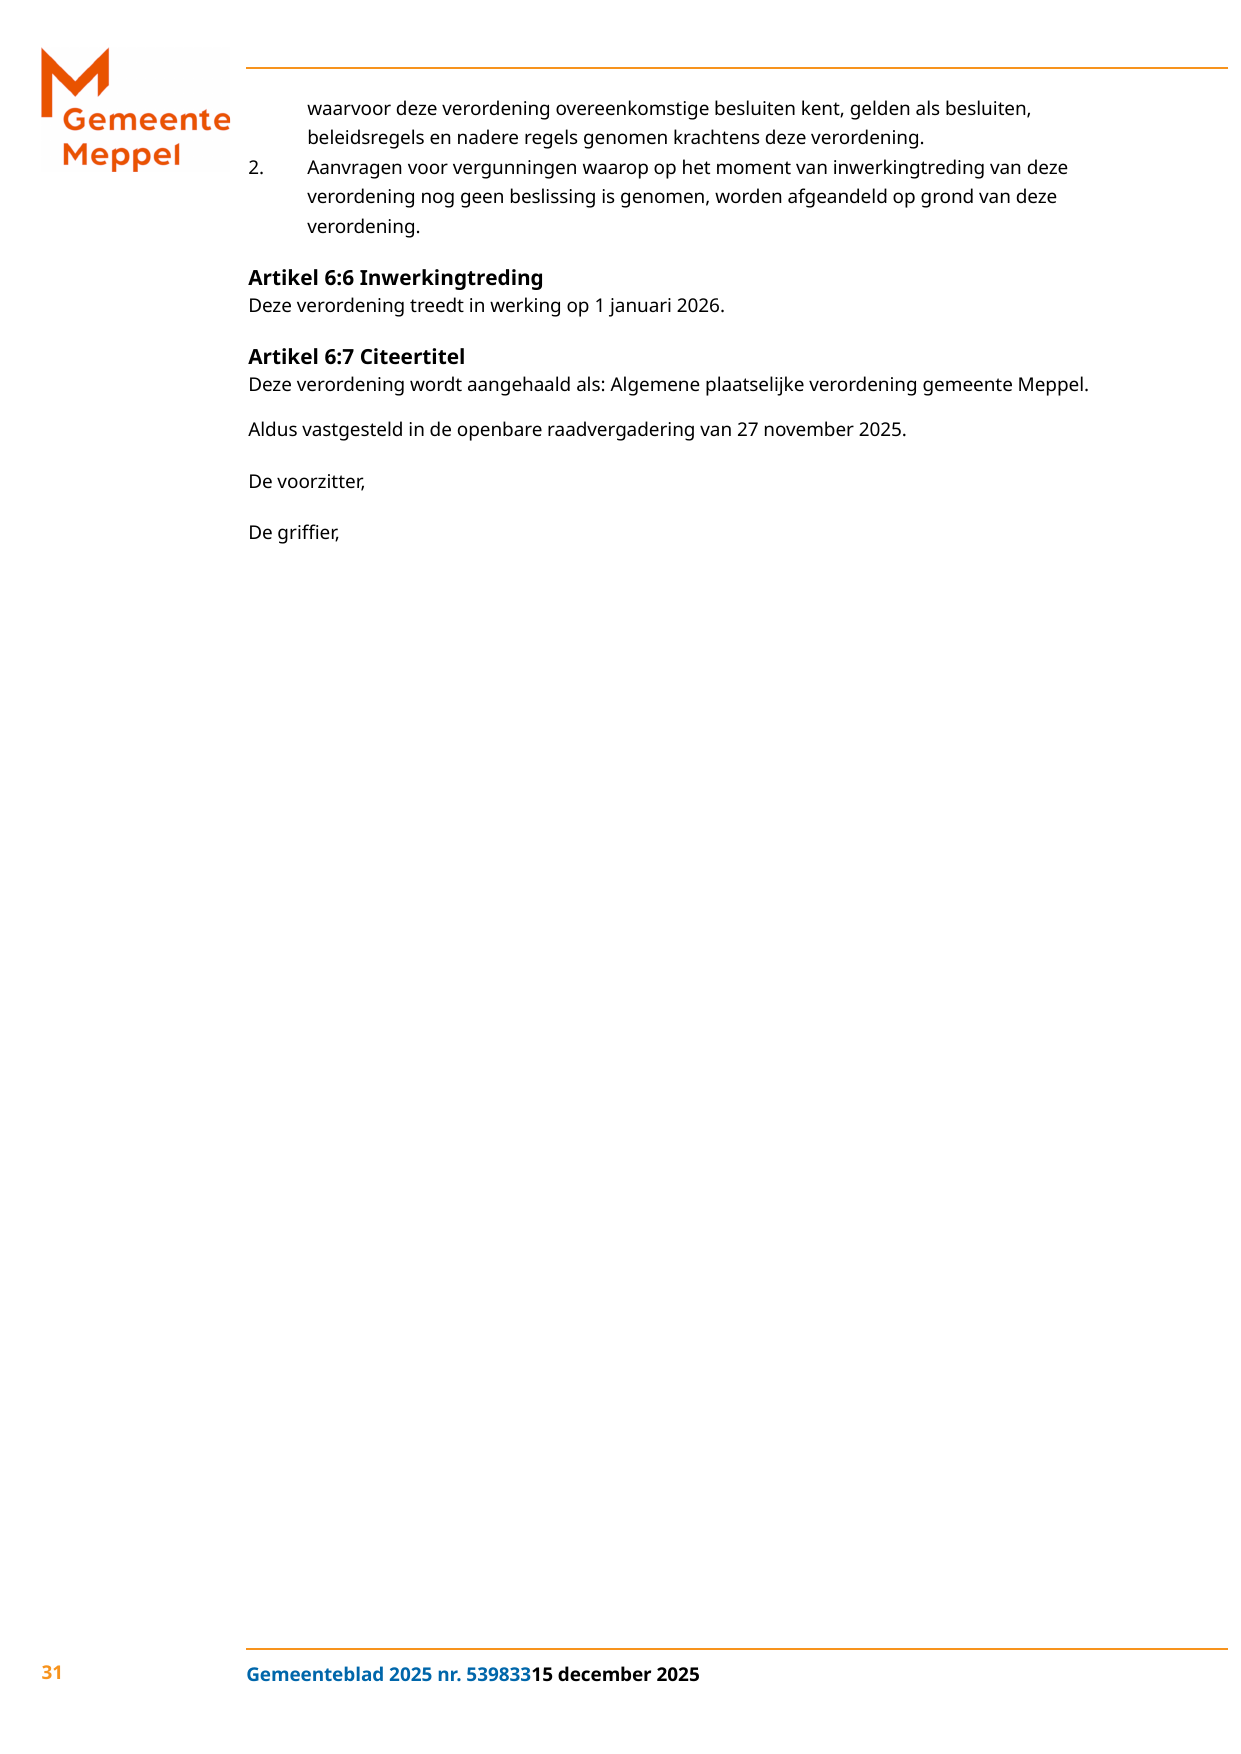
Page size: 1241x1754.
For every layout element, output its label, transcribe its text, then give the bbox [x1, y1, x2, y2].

text Aldus vastgesteld in de openbare raadvergadering van 27 november 2025. [248, 416, 1152, 442]
list waarvoor deze verordening overeenkomstige besluiten kent, gelden als besluiten, beleidsregels en nadere regels genomen krachtens deze verordening. [248, 95, 1152, 150]
text De griffier, [248, 519, 1152, 545]
text Deze verordening wordt aangehaald als: Algemene plaatselijke verordening gemeente Meppel. [248, 371, 1152, 397]
text Deze verordening treedt in werking op 1 januari 2026. [248, 292, 1152, 318]
list Aanvragen voor vergunningen waarop op het moment van inwerkingtreding van deze verordening nog geen beslissing is genomen, worden afgeandeld op grond van deze verordening. [248, 154, 1152, 239]
picture [41, 47, 231, 172]
text De voorzitter, [248, 468, 1152, 494]
text Artikel 6:7 Citeertitel [248, 342, 1152, 371]
text Artikel 6:6 Inwerkingtreding [248, 263, 1152, 292]
